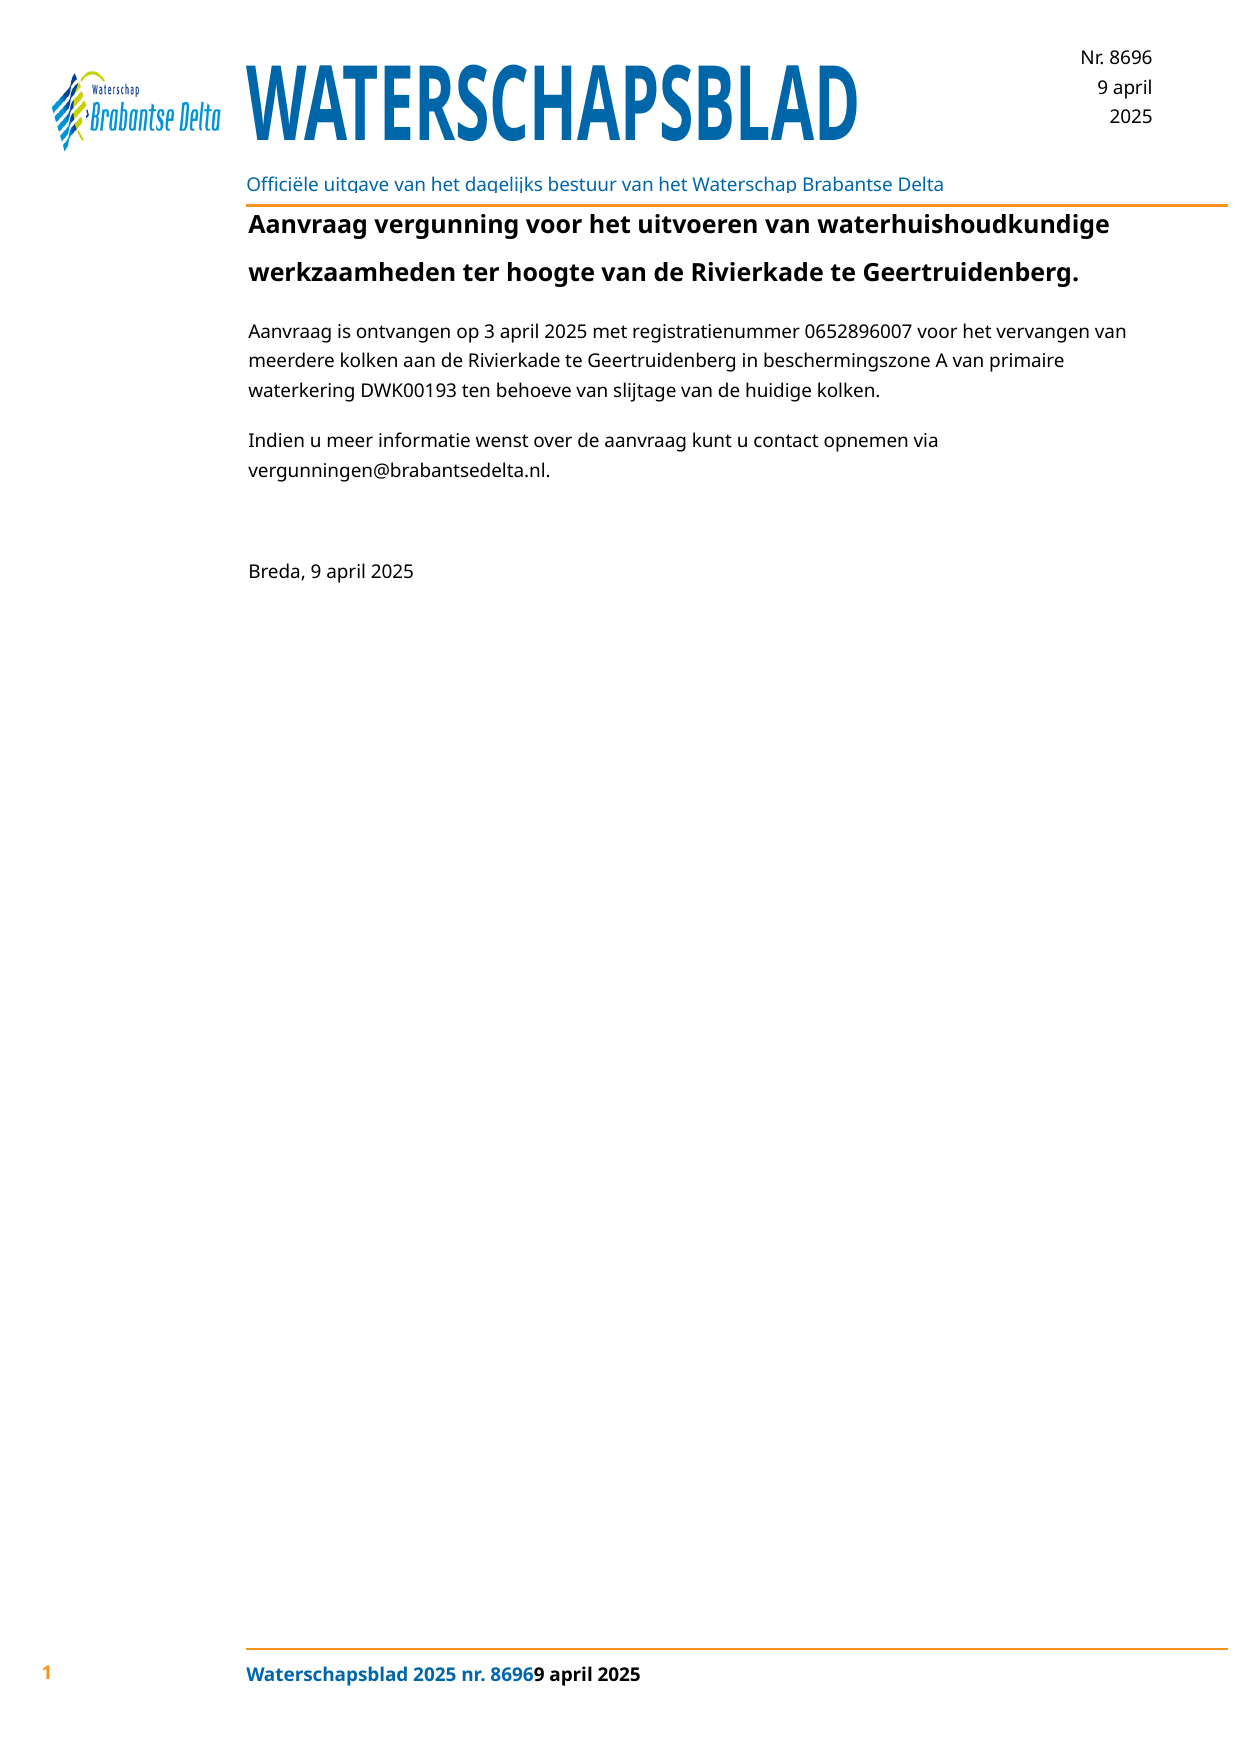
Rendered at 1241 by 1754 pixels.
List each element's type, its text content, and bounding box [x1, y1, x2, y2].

text Aanvraag vergunning voor het uitvoeren van waterhuishoudkundige werkzaamheden ter hoogte van de Rivierkade te Geertruidenberg. [248, 207, 1152, 288]
text Breda, 9 april 2025 [248, 558, 1152, 584]
text Aanvraag is ontvangen op 3 april 2025 met registratienummer 0652896007 voor het vervangen van meerdere kolken aan de Rivierkade te Geertruidenberg in beschermingszone A van primaire waterkering DWK00193 ten behoeve van slijtage van de huidige kolken. [248, 318, 1152, 403]
text Indien u meer informatie wenst over de aanvraag kunt u contact opnemen via vergunningen@brabantsedelta.nl. [248, 427, 1152, 483]
picture [41, 47, 231, 172]
